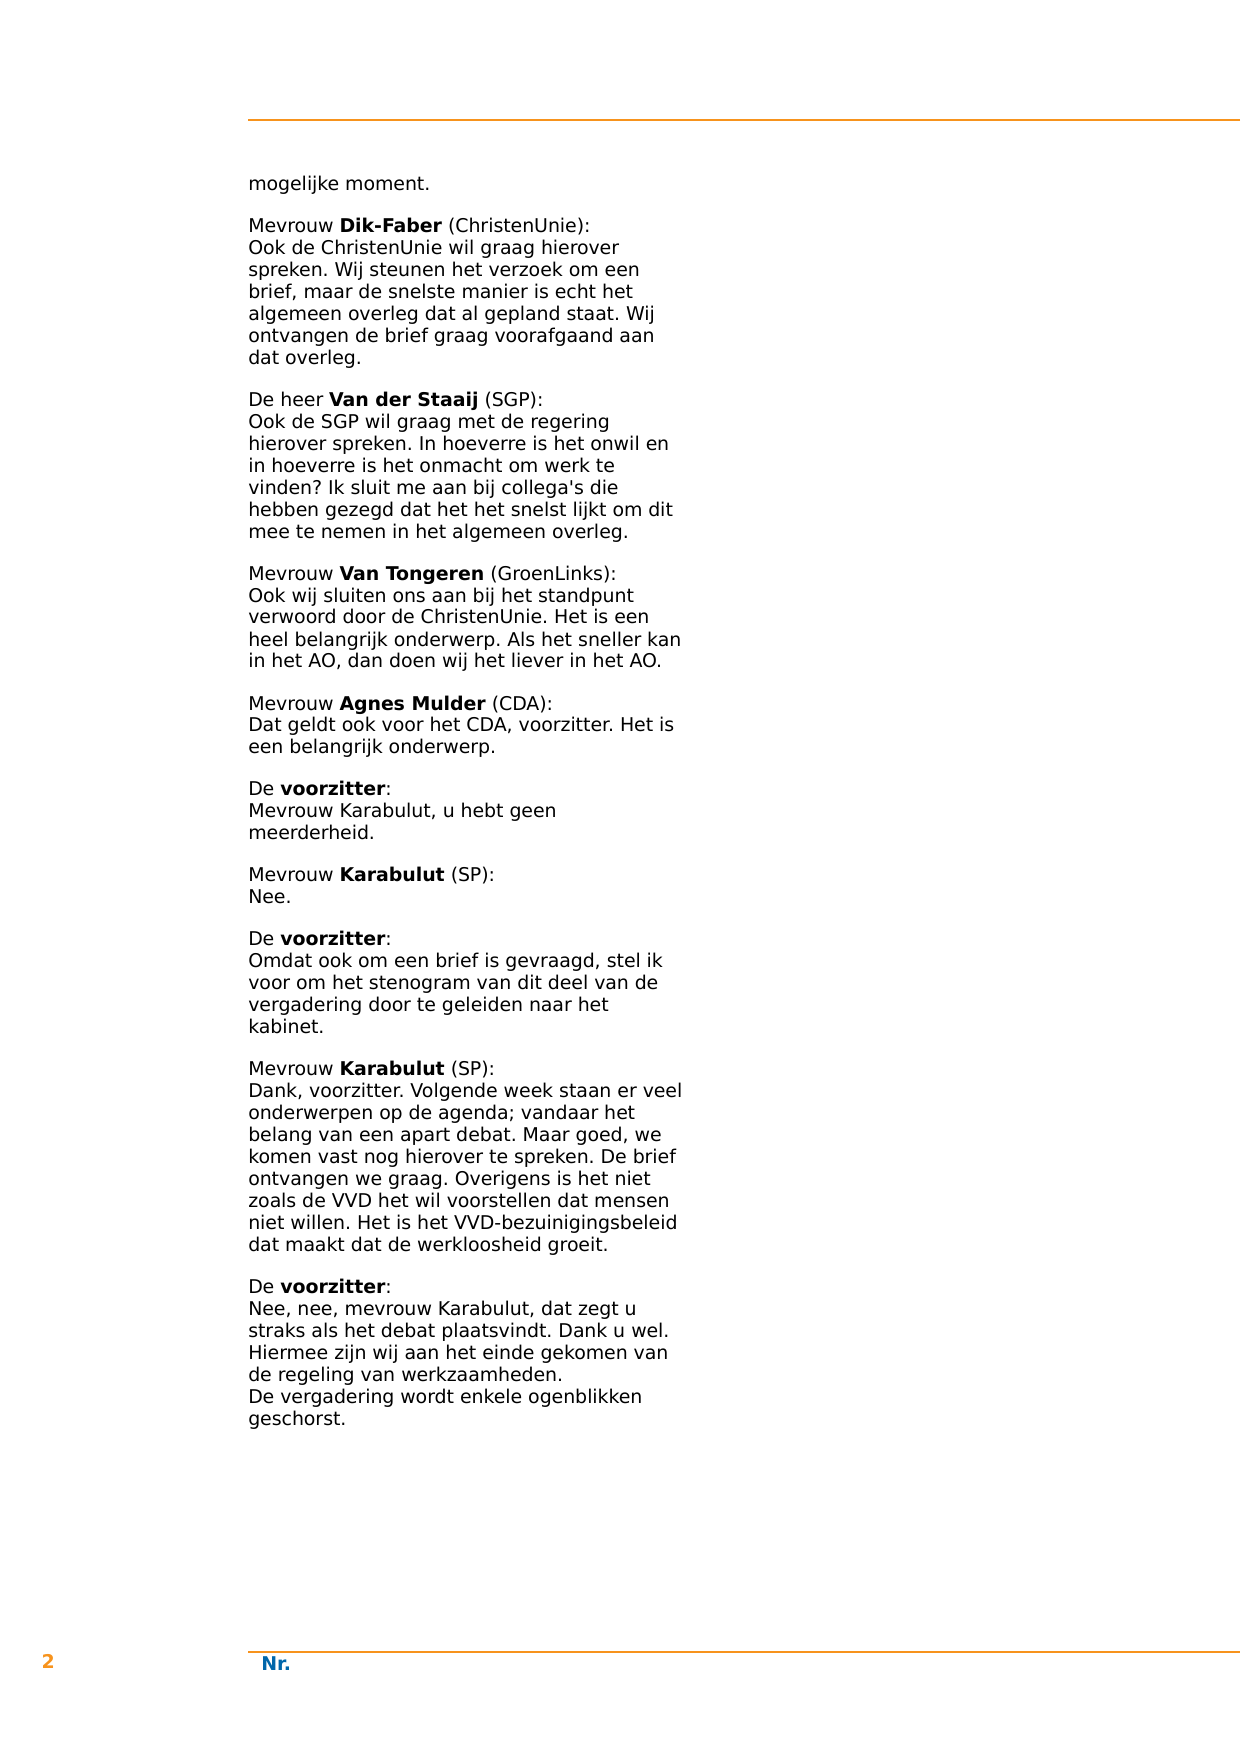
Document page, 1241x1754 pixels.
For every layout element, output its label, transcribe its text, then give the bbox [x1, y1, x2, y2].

text Mevrouw Karabulut (SP): [248, 864, 691, 886]
text Nee, nee, mevrouw Karabulut, dat zegt u straks als het debat plaatsvindt. Dank u wel. [248, 1298, 691, 1342]
text Mevrouw Dik-Faber (ChristenUnie): [248, 215, 691, 237]
text De voorzitter: [248, 1276, 691, 1298]
text Dank, voorzitter. Volgende week staan er veel onderwerpen op de agenda; vandaar het belang van een apart debat. Maar goed, we komen vast nog hierover te spreken. De brief ontvangen we graag. Overigens is het niet zoals de VVD het wil voorstellen dat mensen niet willen. Het is het VVD-bezuinigingsbeleid dat maakt dat de werkloosheid groeit. [248, 1080, 691, 1256]
text Mevrouw Agnes Mulder (CDA): [248, 692, 691, 714]
text De heer Van der Staaij (SGP): [248, 389, 691, 411]
text mogelijke moment. [248, 173, 691, 195]
text Mevrouw Van Tongeren (GroenLinks): [248, 562, 691, 584]
text De voorzitter: [248, 928, 691, 950]
text Ook de ChristenUnie wil graag hierover spreken. Wij steunen het verzoek om een brief, maar de snelste manier is echt het algemeen overleg dat al gepland staat. Wij ontvangen de brief graag voorafgaand aan dat overleg. [248, 237, 691, 369]
text Mevrouw Karabulut (SP): [248, 1058, 691, 1080]
text Dat geldt ook voor het CDA, voorzitter. Het is een belangrijk onderwerp. [248, 714, 691, 758]
text Hiermee zijn wij aan het einde gekomen van de regeling van werkzaamheden. [248, 1342, 691, 1386]
text Mevrouw Karabulut, u hebt geen meerderheid. [248, 800, 691, 844]
text Ook de SGP wil graag met de regering hierover spreken. In hoeverre is het onwil en in hoeverre is het onmacht om werk te vinden? Ik sluit me aan bij collega's die hebben gezegd dat het het snelst lijkt om dit mee te nemen in het algemeen overleg. [248, 411, 691, 542]
text De vergadering wordt enkele ogenblikken geschorst. [248, 1386, 691, 1430]
text De voorzitter: [248, 778, 691, 800]
text Ook wij sluiten ons aan bij het standpunt verwoord door de ChristenUnie. Het is een heel belangrijk onderwerp. Als het sneller kan in het AO, dan doen wij het liever in het AO. [248, 584, 691, 672]
text Nee. [248, 886, 691, 908]
text Omdat ook om een brief is gevraagd, stel ik voor om het stenogram van dit deel van de vergadering door te geleiden naar het kabinet. [248, 950, 691, 1038]
